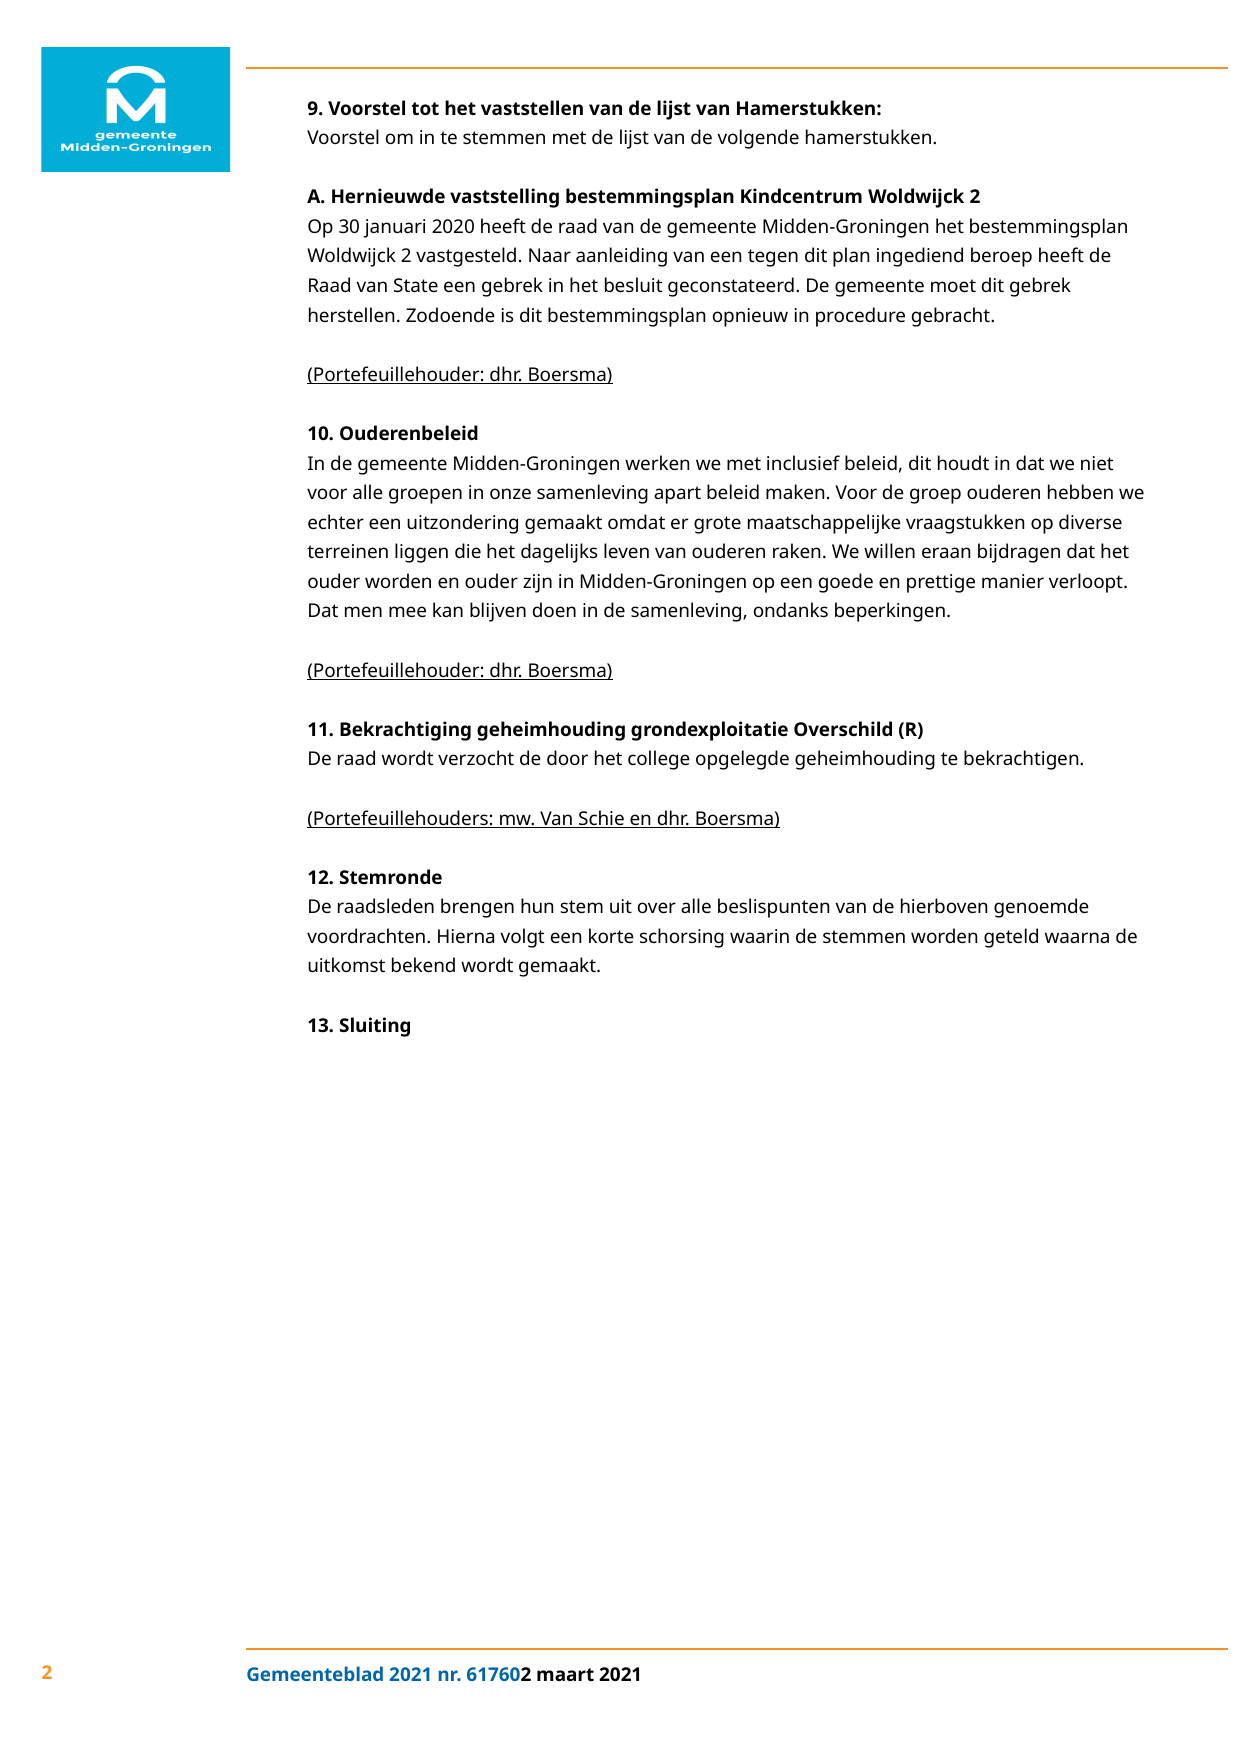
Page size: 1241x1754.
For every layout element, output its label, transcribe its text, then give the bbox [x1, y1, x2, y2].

list In de gemeente Midden-Groningen werken we met inclusief beleid, dit houdt in dat we niet voor alle groepen in onze samenleving apart beleid maken. Voor de groep ouderen hebben we echter een uitzondering gemaakt omdat er grote maatschappelijke vraagstukken op diverse terreinen liggen die het dagelijks leven van ouderen raken. We willen eraan bijdragen dat het ouder worden en ouder zijn in Midden-Groningen op een goede en prettige manier verloopt. Dat men mee kan blijven doen in de samenleving, ondanks beperkingen. [248, 450, 1152, 623]
list 12. Stemronde [248, 864, 1152, 890]
list Voorstel om in te stemmen met de lijst van de volgende hamerstukken. [248, 124, 1152, 150]
list De raad wordt verzocht de door het college opgelegde geheimhouding te bekrachtigen. [248, 746, 1152, 771]
list A. Hernieuwde vaststelling bestemmingsplan Kindcentrum Woldwijck 2 [248, 183, 1152, 209]
list 13. Sluiting [248, 1012, 1152, 1038]
list 10. Ouderenbeleid [248, 420, 1152, 446]
picture [184, 146, 190, 153]
list (Portefeuillehouders: mw. Van Schie en dhr. Boersma) [248, 805, 1152, 831]
picture [107, 89, 165, 122]
list (Portefeuillehouder: dhr. Boersma) [248, 361, 1152, 387]
list 9. Voorstel tot het vaststellen van de lijst van Hamerstukken: [248, 95, 1152, 121]
picture [108, 66, 164, 82]
list (Portefeuillehouder: dhr. Boersma) [248, 657, 1152, 683]
list 11. Bekrachtiging geheimhouding grondexploitatie Overschild (R) [248, 716, 1152, 742]
list De raadsleden brengen hun stem uit over alle beslispunten van de hierboven genoemde voordrachten. Hierna volgt een korte schorsing waarin de stemmen worden geteld waarna de uitkomst bekend wordt gemaakt. [248, 893, 1152, 978]
list Op 30 januari 2020 heeft de raad van de gemeente Midden-Groningen het bestemmingsplan Woldwijck 2 vastgesteld. Naar aanleiding van een tegen dit plan ingediend beroep heeft de Raad van State een gebrek in het besluit geconstateerd. De gemeente moet dit gebrek herstellen. Zodoende is dit bestemmingsplan opnieuw in procedure gebracht. [248, 213, 1152, 328]
